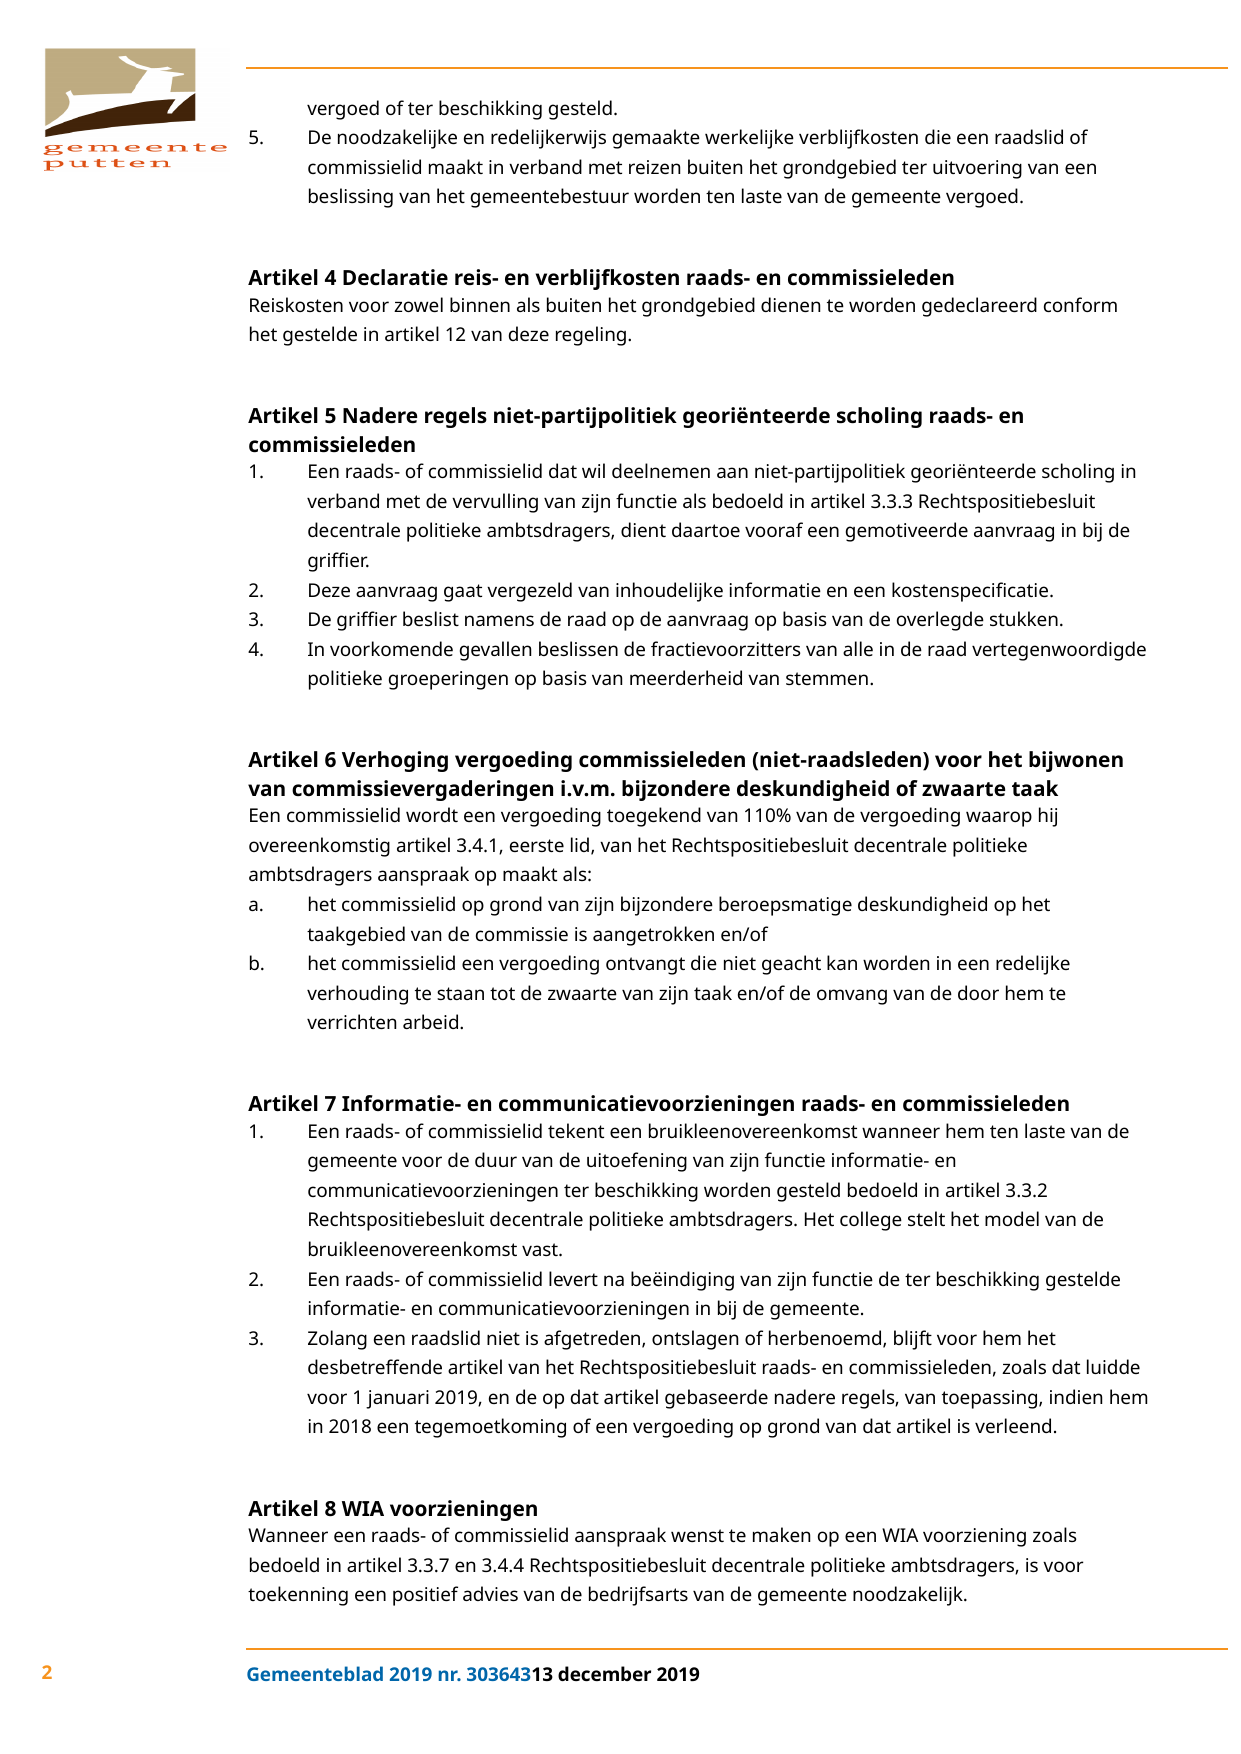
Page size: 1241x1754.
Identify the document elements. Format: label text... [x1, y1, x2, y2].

text Artikel 5 Nadere regels niet-partijpolitiek georiënteerde scholing raads- en commissieleden [248, 402, 1152, 458]
text Artikel 6 Verhoging vergoeding commissieleden (niet-raadsleden) voor het bijwonen van commissievergaderingen i.v.m. bijzondere deskundigheid of zwaarte taak [248, 746, 1152, 802]
list Zolang een raadslid niet is afgetreden, ontslagen of herbenoemd, blijft voor hem het desbetreffende artikel van het Rechtspositiebesluit raads- en commissieleden, zoals dat luidde voor 1 januari 2019, en de op dat artikel gebaseerde nadere regels, van toepassing, indien hem in 2018 een tegemoetkoming of een vergoeding op grond van dat artikel is verleend. [248, 1325, 1152, 1439]
list Een raads- of commissielid levert na beëindiging van zijn functie de ter beschikking gestelde informatie- en communicatievoorzieningen in bij de gemeente. [248, 1266, 1152, 1321]
text Artikel 7 Informatie- en communicatievoorzieningen raads- en commissieleden [248, 1089, 1152, 1118]
list Een raads- of commissielid tekent een bruikleenovereenkomst wanneer hem ten laste van de gemeente voor de duur van de uitoefening van zijn functie informatie- en communicatievoorzieningen ter beschikking worden gesteld bedoeld in artikel 3.3.2 Rechtspositiebesluit decentrale politieke ambtsdragers. Het college stelt het model van de bruikleenovereenkomst vast. [248, 1118, 1152, 1262]
text Een commissielid wordt een vergoeding toegekend van 110% van de vergoeding waarop hij overeenkomstig artikel 3.4.1, eerste lid, van het Rechtspositiebesluit decentrale politieke ambtsdragers aanspraak op maakt als: [248, 802, 1152, 887]
list Deze aanvraag gaat vergezeld van inhoudelijke informatie en een kostenspecificatie. [248, 577, 1152, 602]
list De griffier beslist namens de raad op de aanvraag op basis van de overlegde stukken. [248, 606, 1152, 632]
text Reiskosten voor zowel binnen als buiten het grondgebied dienen te worden gedeclareerd conform het gestelde in artikel 12 van deze regeling. [248, 292, 1152, 347]
list Een raads- of commissielid dat wil deelnemen aan niet-partijpolitiek georiënteerde scholing in verband met de vervulling van zijn functie als bedoeld in artikel 3.3.3 Rechtspositiebesluit decentrale politieke ambtsdragers, dient daartoe vooraf een gemotiveerde aanvraag in bij de griffier. [248, 458, 1152, 573]
picture [41, 47, 231, 172]
text Wanneer een raads- of commissielid aanspraak wenst te maken op een WIA voorziening zoals bedoeld in artikel 3.3.7 en 3.4.4 Rechtspositiebesluit decentrale politieke ambtsdragers, is voor toekenning een positief advies van de bedrijfsarts van de gemeente noodzakelijk. [248, 1522, 1152, 1607]
text Artikel 4 Declaratie reis- en verblijfkosten raads- en commissieleden [248, 263, 1152, 292]
list vergoed of ter beschikking gesteld. [248, 95, 1152, 121]
list het commissielid op grond van zijn bijzondere beroepsmatige deskundigheid op het taakgebied van de commissie is aangetrokken en/of [248, 891, 1152, 946]
list In voorkomende gevallen beslissen de fractievoorzitters van alle in de raad vertegenwoordigde politieke groeperingen op basis van meerderheid van stemmen. [248, 636, 1152, 691]
list het commissielid een vergoeding ontvangt die niet geacht kan worden in een redelijke verhouding te staan tot de zwaarte van zijn taak en/of de omvang van de door hem te verrichten arbeid. [248, 950, 1152, 1035]
text Artikel 8 WIA voorzieningen [248, 1494, 1152, 1522]
list De noodzakelijke en redelijkerwijs gemaakte werkelijke verblijfkosten die een raadslid of commissielid maakt in verband met reizen buiten het grondgebied ter uitvoering van een beslissing van het gemeentebestuur worden ten laste van de gemeente vergoed. [248, 124, 1152, 209]
